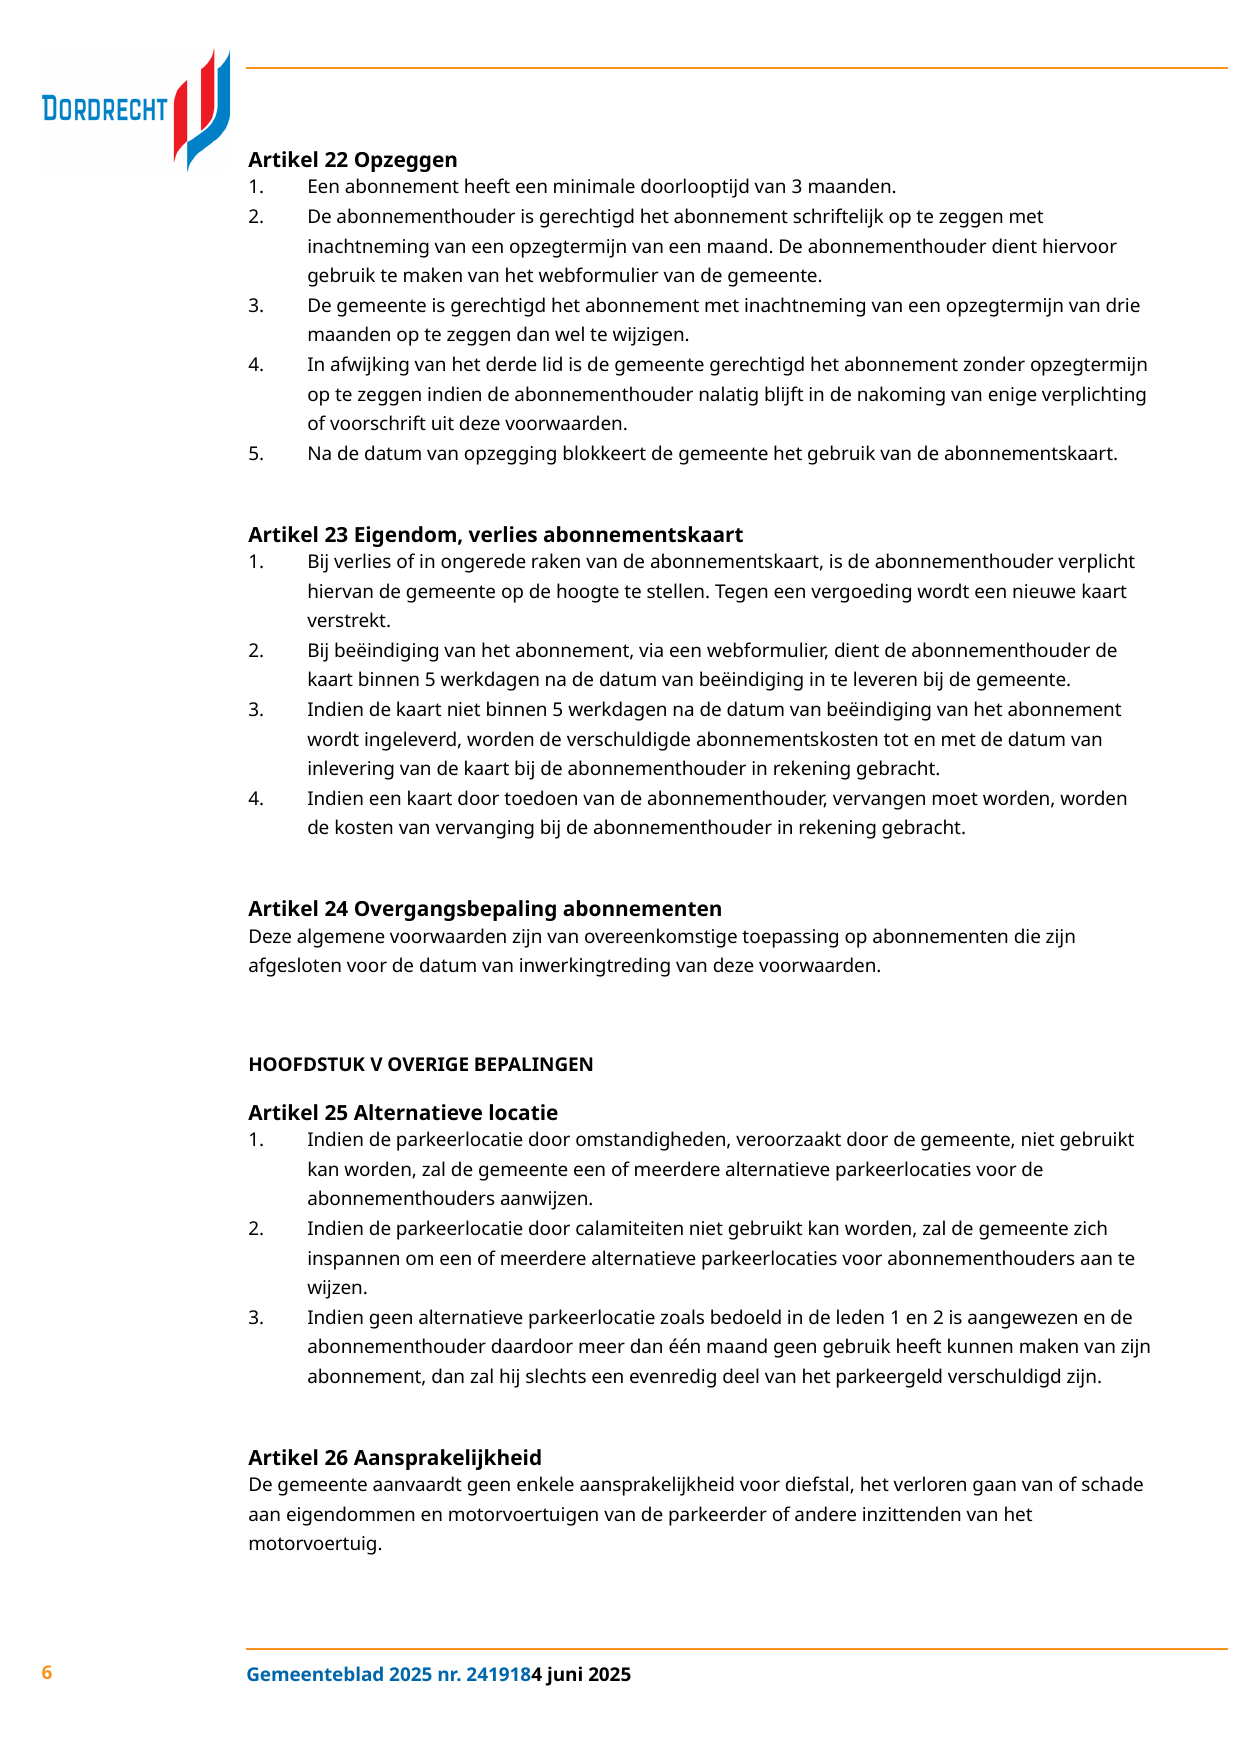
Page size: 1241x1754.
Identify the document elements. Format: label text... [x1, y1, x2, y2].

list Een abonnement heeft een minimale doorlooptijd van 3 maanden. [248, 174, 1152, 199]
text Artikel 22 Opzeggen [248, 145, 1152, 174]
list Na de datum van opzegging blokkeert de gemeente het gebruik van de abonnementskaart. [248, 440, 1152, 466]
list De abonnementhouder is gerechtigd het abonnement schriftelijk op te zeggen met inachtneming van een opzegtermijn van een maand. De abonnementhouder dient hiervoor gebruik te maken van het webformulier van de gemeente. [248, 203, 1152, 288]
list Indien een kaart door toedoen van de abonnementhouder, vervangen moet worden, worden de kosten van vervanging bij de abonnementhouder in rekening gebracht. [248, 785, 1152, 840]
list Indien geen alternatieve parkeerlocatie zoals bedoeld in de leden 1 en 2 is aangewezen en de abonnementhouder daardoor meer dan één maand geen gebruik heeft kunnen maken van zijn abonnement, dan zal hij slechts een evenredig deel van het parkeergeld verschuldigd zijn. [248, 1304, 1152, 1389]
text HOOFDSTUK V OVERIGE BEPALINGEN [248, 1049, 1152, 1077]
text Artikel 24 Overgangsbepaling abonnementen [248, 894, 1152, 923]
text Artikel 26 Aansprakelijkheid [248, 1443, 1152, 1471]
text Artikel 23 Eigendom, verlies abonnementskaart [248, 520, 1152, 548]
list Bij verlies of in ongerede raken van de abonnementskaart, is de abonnementhouder verplicht hiervan de gemeente op de hoogte te stellen. Tegen een vergoeding wordt een nieuwe kaart verstrekt. [248, 548, 1152, 633]
list Indien de parkeerlocatie door calamiteiten niet gebruikt kan worden, zal de gemeente zich inspannen om een of meerdere alternatieve parkeerlocaties voor abonnementhouders aan te wijzen. [248, 1215, 1152, 1300]
list De gemeente is gerechtigd het abonnement met inachtneming van een opzegtermijn van drie maanden op te zeggen dan wel te wijzigen. [248, 292, 1152, 347]
text Deze algemene voorwaarden zijn van overeenkomstige toepassing op abonnementen die zijn afgesloten voor de datum van inwerkingtreding van deze voorwaarden. [248, 923, 1152, 978]
picture [41, 47, 231, 172]
list Indien de parkeerlocatie door omstandigheden, veroorzaakt door de gemeente, niet gebruikt kan worden, zal de gemeente een of meerdere alternatieve parkeerlocaties voor de abonnementhouders aanwijzen. [248, 1126, 1152, 1211]
text De gemeente aanvaardt geen enkele aansprakelijkheid voor diefstal, het verloren gaan van of schade aan eigendommen en motorvoertuigen van de parkeerder of andere inzittenden van het motorvoertuig. [248, 1471, 1152, 1556]
list Bij beëindiging van het abonnement, via een webformulier, dient de abonnementhouder de kaart binnen 5 werkdagen na de datum van beëindiging in te leveren bij de gemeente. [248, 637, 1152, 692]
text Artikel 25 Alternatieve locatie [248, 1098, 1152, 1126]
list In afwijking van het derde lid is de gemeente gerechtigd het abonnement zonder opzegtermijn op te zeggen indien de abonnementhouder nalatig blijft in de nakoming van enige verplichting of voorschrift uit deze voorwaarden. [248, 351, 1152, 436]
list Indien de kaart niet binnen 5 werkdagen na de datum van beëindiging van het abonnement wordt ingeleverd, worden de verschuldigde abonnementskosten tot en met de datum van inlevering van de kaart bij de abonnementhouder in rekening gebracht. [248, 696, 1152, 781]
